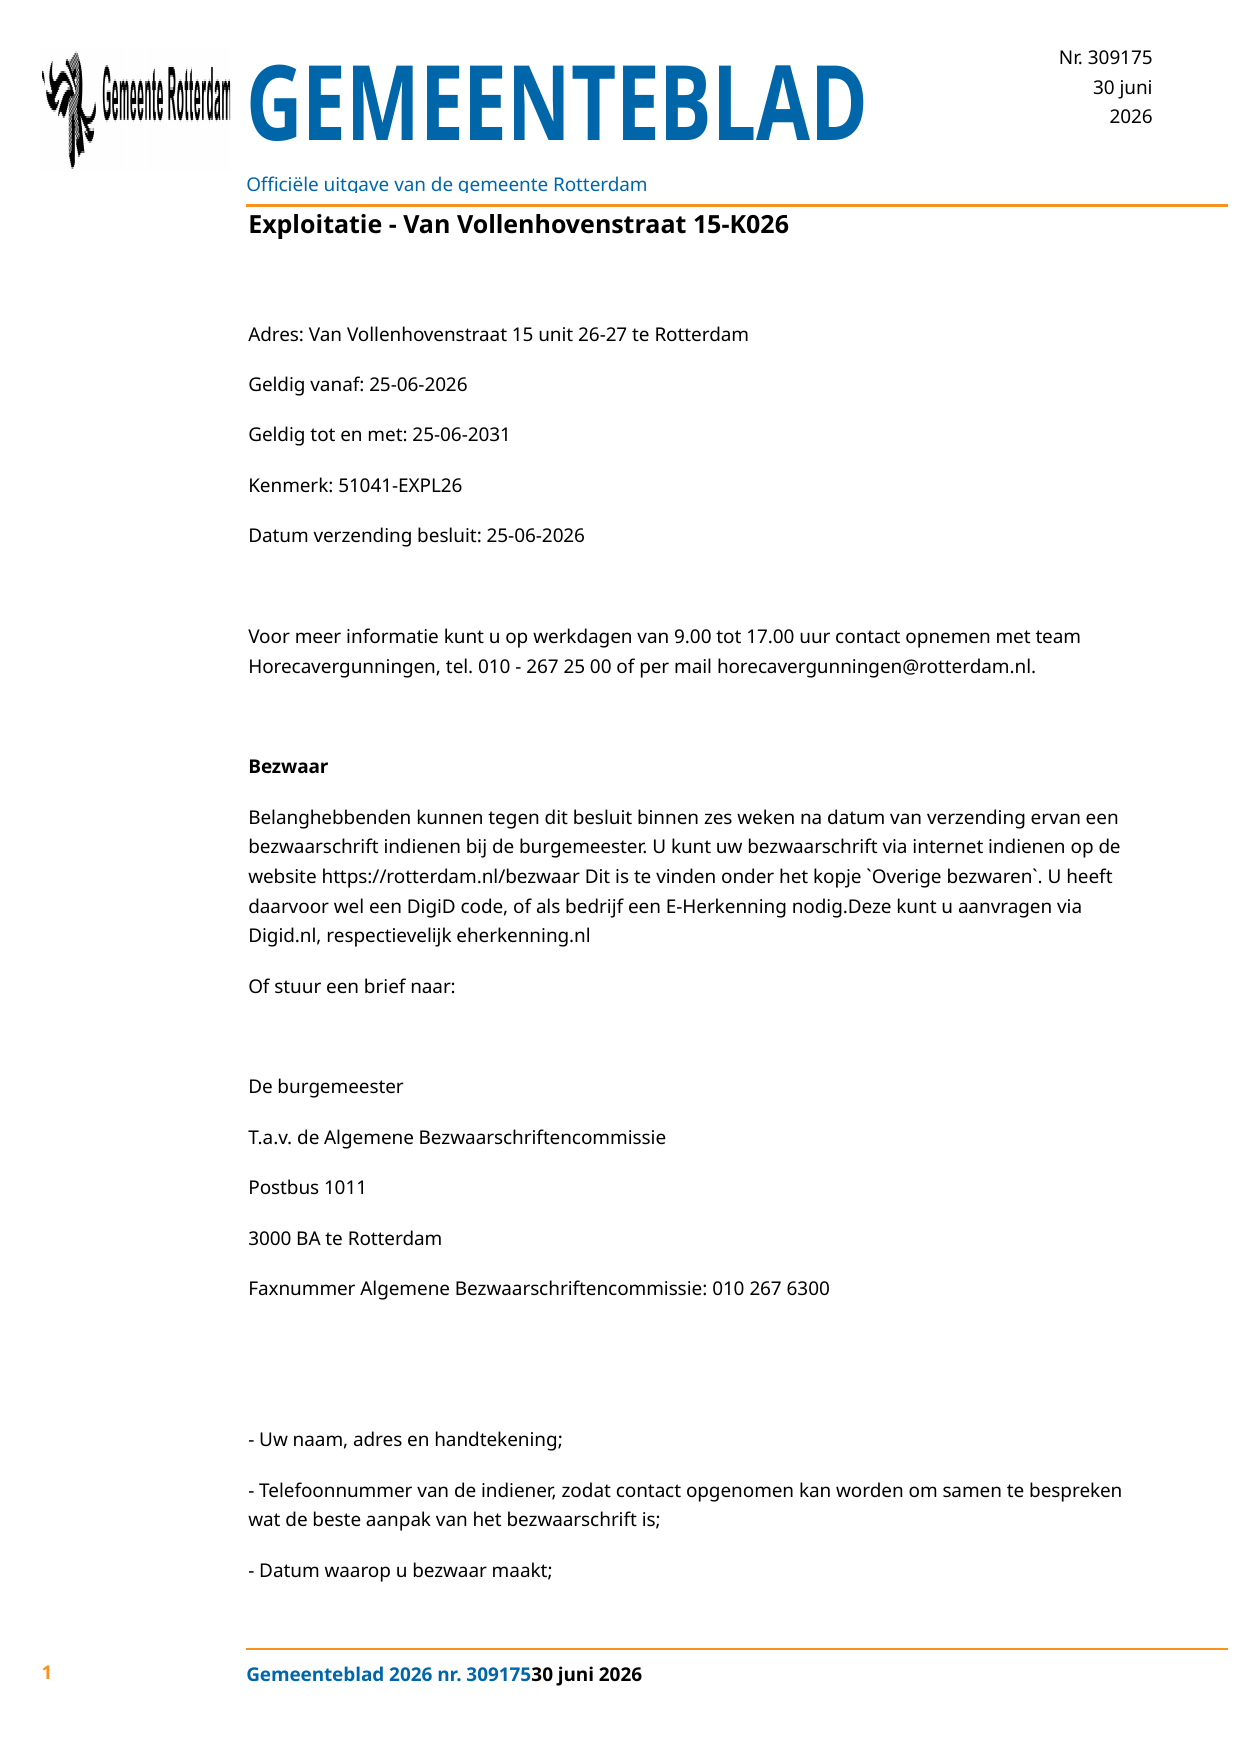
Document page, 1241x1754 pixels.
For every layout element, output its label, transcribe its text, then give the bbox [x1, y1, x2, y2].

text Faxnummer Algemene Bezwaarschriftencommissie: 010 267 6300 [248, 1275, 1152, 1301]
text - Datum waarop u bezwaar maakt; [248, 1557, 1152, 1583]
text - Telefoonnummer van de indiener, zodat contact opgenomen kan worden om samen te bespreken wat de beste aanpak van het bezwaarschrift is; [248, 1477, 1152, 1532]
text - Uw naam, adres en handtekening; [248, 1427, 1152, 1452]
text Kenmerk: 51041-EXPL26 [248, 472, 1152, 498]
text De burgemeester [248, 1074, 1152, 1099]
text Geldig tot en met: 25-06-2031 [248, 422, 1152, 447]
text Datum verzending besluit: 25-06-2026 [248, 522, 1152, 548]
text Belanghebbenden kunnen tegen dit besluit binnen zes weken na datum van verzending ervan een bezwaarschrift indienen bij de burgemeester. U kunt uw bezwaarschrift via internet indienen op de website https://rotterdam.nl/bezwaar Dit is te vinden onder het kopje `Overige bezwaren`. U heeft daarvoor wel een DigiD code, of als bedrijf een E-Herkenning nodig.Deze kunt u aanvragen via Digid.nl, respectievelijk eherkenning.nl [248, 804, 1152, 948]
text 3000 BA te Rotterdam [248, 1225, 1152, 1251]
text T.a.v. de Algemene Bezwaarschriftencommissie [248, 1124, 1152, 1150]
text Postbus 1011 [248, 1174, 1152, 1200]
picture [41, 47, 231, 172]
text Bezwaar [248, 754, 1152, 779]
text Adres: Van Vollenhovenstraat 15 unit 26-27 te Rotterdam [248, 321, 1152, 346]
text Voor meer informatie kunt u op werkdagen van 9.00 tot 17.00 uur contact opnemen met team Horecavergunningen, tel. 010 - 267 25 00 of per mail horecavergunningen@rotterdam.nl. [248, 623, 1152, 678]
text Exploitatie - Van Vollenhovenstraat 15-K026 [248, 207, 1152, 241]
text Of stuur een brief naar: [248, 973, 1152, 998]
text Geldig vanaf: 25-06-2026 [248, 371, 1152, 397]
